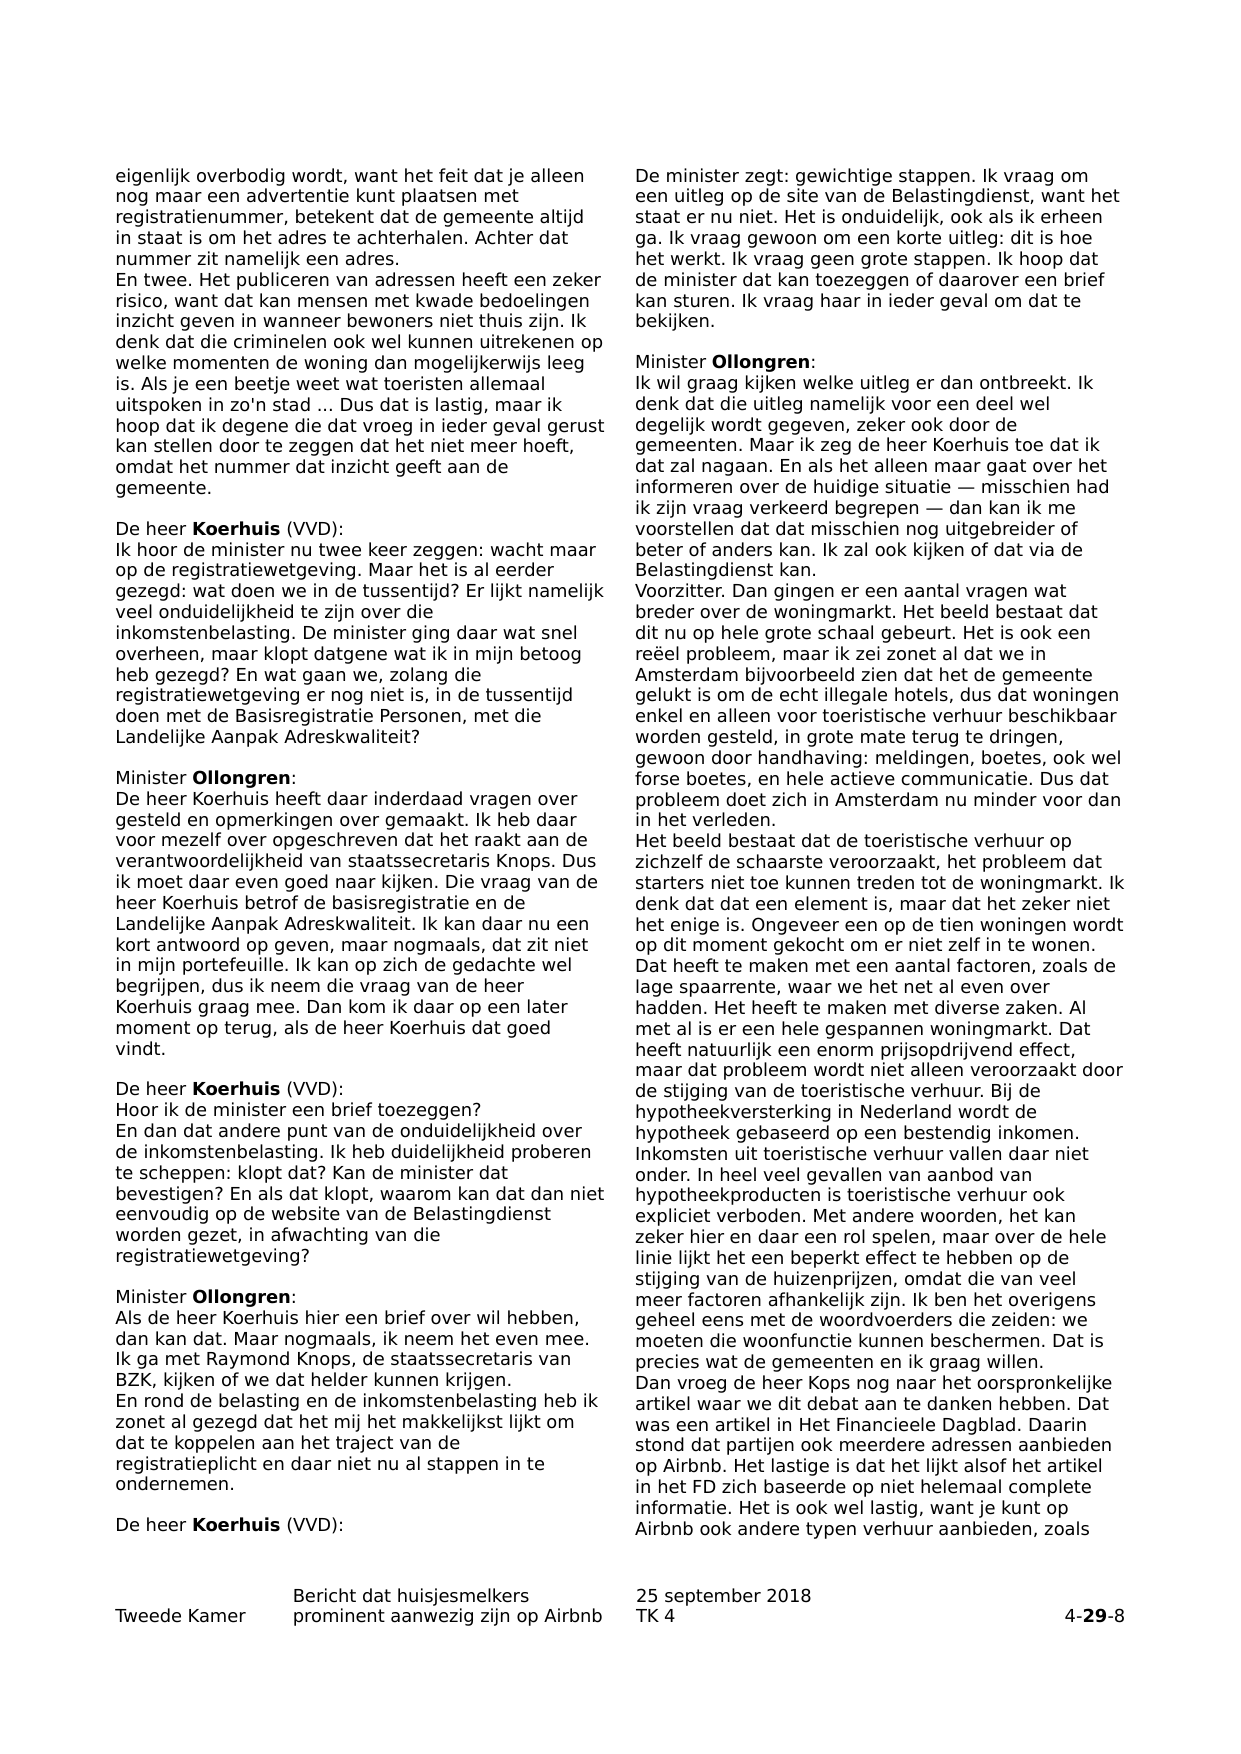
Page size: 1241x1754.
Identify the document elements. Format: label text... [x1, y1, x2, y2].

text Minister Ollongren: [115, 768, 605, 788]
text Dan vroeg de heer Kops nog naar het oorspronkelijke artikel waar we dit debat aan te danken hebben. Dat was een artikel in Het Financieele Dagblad. Daarin stond dat partijen ook meerdere adressen aanbieden op Airbnb. Het lastige is dat het lijkt alsof het artikel in het FD zich baseerde op niet helemaal complete informatie. Het is ook wel lastig, want je kunt op Airbnb ook andere typen verhuur aanbieden, zoals [635, 1373, 1125, 1539]
text De minister zegt: gewichtige stappen. Ik vraag om een uitleg op de site van de Belastingdienst, want het staat er nu niet. Het is onduidelijk, ook als ik erheen ga. Ik vraag gewoon om een korte uitleg: dit is hoe het werkt. Ik vraag geen grote stappen. Ik hoop dat de minister dat kan toezeggen of daarover een brief kan sturen. Ik vraag haar in ieder geval om dat te bekijken. [635, 165, 1125, 332]
text Voorzitter. Dan gingen er een aantal vragen wat breder over de woningmarkt. Het beeld bestaat dat dit nu op hele grote schaal gebeurt. Het is ook een reëel probleem, maar ik zei zonet al dat we in Amsterdam bijvoorbeeld zien dat het de gemeente gelukt is om de echt illegale hotels, dus dat woningen enkel en alleen voor toeristische verhuur beschikbaar worden gesteld, in grote mate terug te dringen, gewoon door handhaving: meldingen, boetes, ook wel forse boetes, en hele actieve communicatie. Dus dat probleem doet zich in Amsterdam nu minder voor dan in het verleden. [635, 581, 1125, 831]
text Als de heer Koerhuis hier een brief over wil hebben, dan kan dat. Maar nogmaals, ik neem het even mee. Ik ga met Raymond Knops, de staatssecretaris van BZK, kijken of we dat helder kunnen krijgen. [115, 1307, 605, 1391]
text En twee. Het publiceren van adressen heeft een zeker risico, want dat kan mensen met kwade bedoelingen inzicht geven in wanneer bewoners niet thuis zijn. Ik denk dat die criminelen ook wel kunnen uitrekenen op welke momenten de woning dan mogelijkerwijs leeg is. Als je een beetje weet wat toeristen allemaal uitspoken in zo'n stad ... Dus dat is lastig, maar ik hoop dat ik degene die dat vroeg in ieder geval gerust kan stellen door te zeggen dat het niet meer hoeft, omdat het nummer dat inzicht geeft aan de gemeente. [115, 269, 605, 499]
text Hoor ik de minister een brief toezeggen? [115, 1100, 605, 1121]
text De heer Koerhuis (VVD): [115, 1515, 605, 1536]
text Ik hoor de minister nu twee keer zeggen: wacht maar op de registratiewetgeving. Maar het is al eerder gezegd: wat doen we in de tussentijd? Er lijkt namelijk veel onduidelijkheid te zijn over die inkomstenbelasting. De minister ging daar wat snel overheen, maar klopt datgene wat ik in mijn betoog heb gezegd? En wat gaan we, zolang die registratiewetgeving er nog niet is, in de tussentijd doen met de Basisregistratie Personen, met die Landelijke Aanpak Adreskwaliteit? [115, 539, 605, 748]
text De heer Koerhuis heeft daar inderdaad vragen over gesteld en opmerkingen over gemaakt. Ik heb daar voor mezelf over opgeschreven dat het raakt aan de verantwoordelijkheid van staatssecretaris Knops. Dus ik moet daar even goed naar kijken. Die vraag van de heer Koerhuis betrof de basisregistratie en de Landelijke Aanpak Adreskwaliteit. Ik kan daar nu een kort antwoord op geven, maar nogmaals, dat zit niet in mijn portefeuille. Ik kan op zich de gedachte wel begrijpen, dus ik neem die vraag van de heer Koerhuis graag mee. Dan kom ik daar op een later moment op terug, als de heer Koerhuis dat goed vindt. [115, 788, 605, 1059]
text Minister Ollongren: [635, 352, 1125, 373]
text eigenlijk overbodig wordt, want het feit dat je alleen nog maar een advertentie kunt plaatsen met registratienummer, betekent dat de gemeente altijd in staat is om het adres te achterhalen. Achter dat nummer zit namelijk een adres. [115, 165, 605, 269]
text De heer Koerhuis (VVD): [115, 519, 605, 539]
text En rond de belasting en de inkomstenbelasting heb ik zonet al gezegd dat het mij het makkelijkst lijkt om dat te koppelen aan het traject van de registratieplicht en daar niet nu al stappen in te ondernemen. [115, 1391, 605, 1495]
text Ik wil graag kijken welke uitleg er dan ontbreekt. Ik denk dat die uitleg namelijk voor een deel wel degelijk wordt gegeven, zeker ook door de gemeenten. Maar ik zeg de heer Koerhuis toe dat ik dat zal nagaan. En als het alleen maar gaat over het informeren over de huidige situatie — misschien had ik zijn vraag verkeerd begrepen — dan kan ik me voorstellen dat dat misschien nog uitgebreider of beter of anders kan. Ik zal ook kijken of dat via de Belastingdienst kan. [635, 373, 1125, 581]
text Minister Ollongren: [115, 1287, 605, 1307]
text En dan dat andere punt van de onduidelijkheid over de inkomstenbelasting. Ik heb duidelijkheid proberen te scheppen: klopt dat? Kan de minister dat bevestigen? En als dat klopt, waarom kan dat dan niet eenvoudig op de website van de Belastingdienst worden gezet, in afwachting van die registratiewetgeving? [115, 1121, 605, 1267]
text De heer Koerhuis (VVD): [115, 1079, 605, 1100]
text Het beeld bestaat dat de toeristische verhuur op zichzelf de schaarste veroorzaakt, het probleem dat starters niet toe kunnen treden tot de woningmarkt. Ik denk dat dat een element is, maar dat het zeker niet het enige is. Ongeveer een op de tien woningen wordt op dit moment gekocht om er niet zelf in te wonen. Dat heeft te maken met een aantal factoren, zoals de lage spaarrente, waar we het net al even over hadden. Het heeft te maken met diverse zaken. Al met al is er een hele gespannen woningmarkt. Dat heeft natuurlijk een enorm prijsopdrijvend effect, maar dat probleem wordt niet alleen veroorzaakt door de stijging van de toeristische verhuur. Bij de hypotheekversterking in Nederland wordt de hypotheek gebaseerd op een bestendig inkomen. Inkomsten uit toeristische verhuur vallen daar niet onder. In heel veel gevallen van aanbod van hypotheekproducten is toeristische verhuur ook expliciet verboden. Met andere woorden, het kan zeker hier en daar een rol spelen, maar over de hele linie lijkt het een beperkt effect te hebben op de stijging van de huizenprijzen, omdat die van veel meer factoren afhankelijk zijn. Ik ben het overigens geheel eens met de woordvoerders die zeiden: we moeten die woonfunctie kunnen beschermen. Dat is precies wat de gemeenten en ik graag willen. [635, 831, 1125, 1373]
